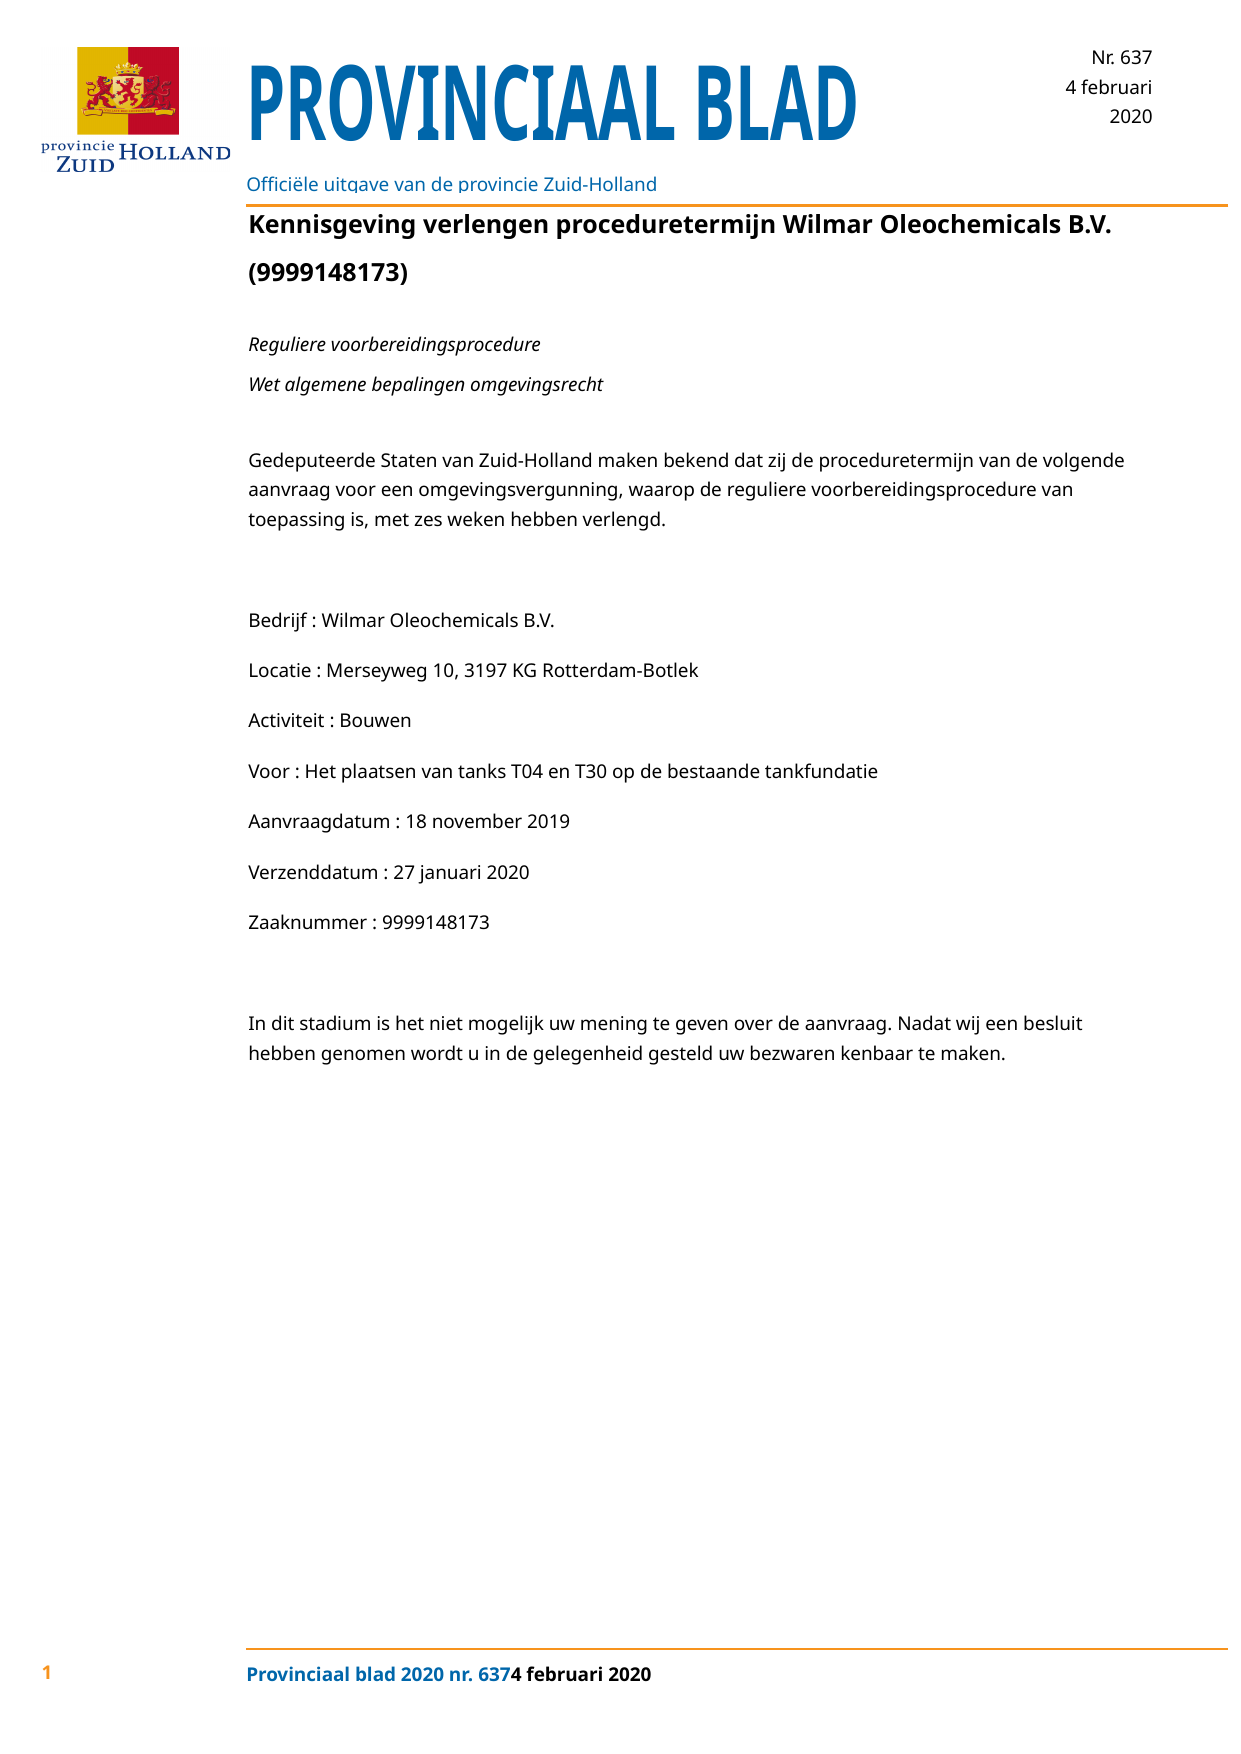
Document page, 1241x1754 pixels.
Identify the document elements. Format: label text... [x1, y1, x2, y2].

text Gedeputeerde Staten van Zuid-Holland maken bekend dat zij de proceduretermijn van de volgende aanvraag voor een omgevingsvergunning, waarop de reguliere voorbereidingsprocedure van toepassing is, met zes weken hebben verlengd. [248, 447, 1152, 532]
text Verzenddatum : 27 januari 2020 [248, 859, 1152, 885]
text Reguliere voorbereidingsprocedure [248, 331, 1152, 357]
text Aanvraagdatum : 18 november 2019 [248, 808, 1152, 834]
text Activiteit : Bouwen [248, 708, 1152, 733]
text In dit stadium is het niet mogelijk uw mening te geven over de aanvraag. Nadat wij een besluit hebben genomen wordt u in de gelegenheid gesteld uw bezwaren kenbaar te maken. [248, 1010, 1152, 1066]
text Bedrijf : Wilmar Oleochemicals B.V. [248, 607, 1152, 633]
text Kennisgeving verlengen proceduretermijn Wilmar Oleochemicals B.V. (9999148173) [248, 207, 1152, 288]
text Zaaknummer : 9999148173 [248, 909, 1152, 935]
text Locatie : Merseyweg 10, 3197 KG Rotterdam-Botlek [248, 657, 1152, 683]
text Wet algemene bepalingen omgevingsrecht [248, 371, 1152, 396]
text Voor : Het plaatsen van tanks T04 en T30 op de bestaande tankfundatie [248, 758, 1152, 784]
picture [41, 47, 231, 172]
